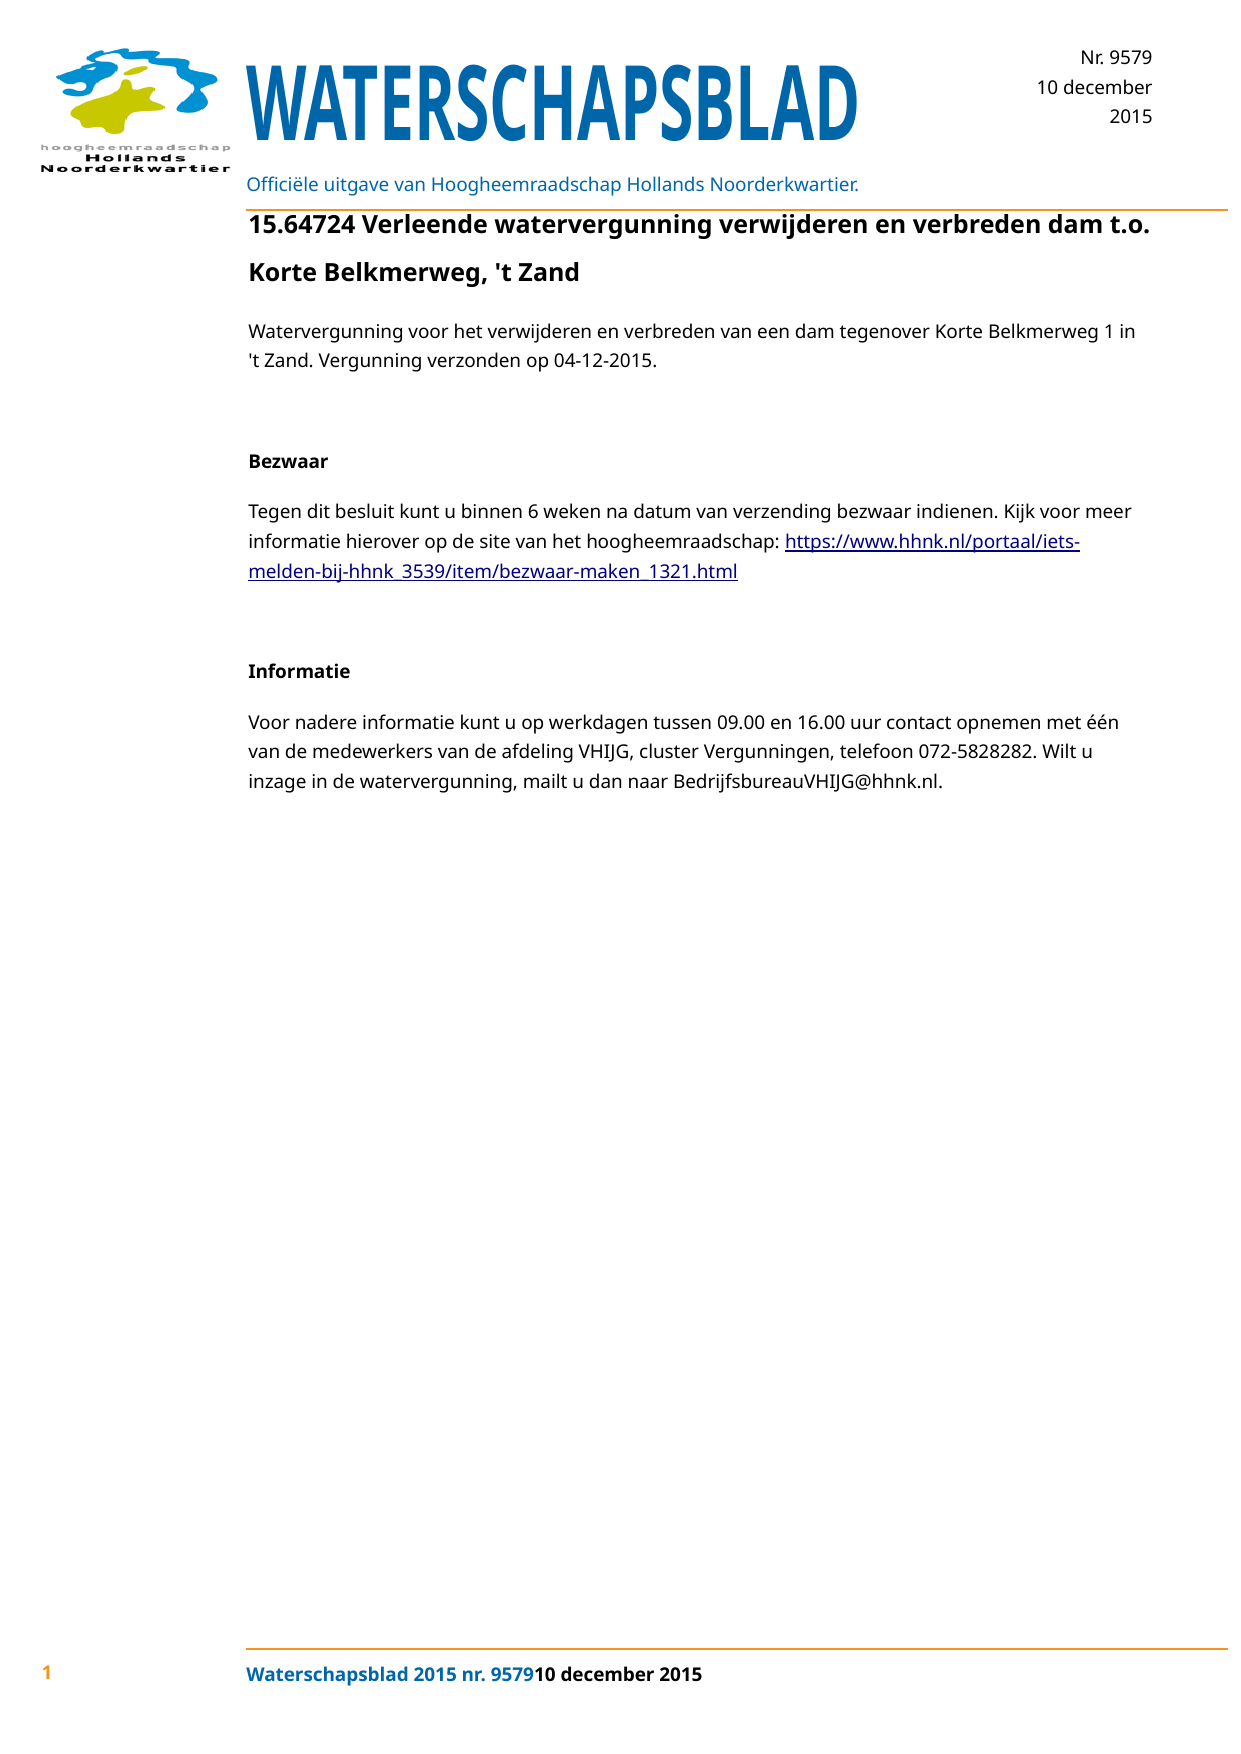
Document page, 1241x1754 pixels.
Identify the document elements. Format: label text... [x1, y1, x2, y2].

text Tegen dit besluit kunt u binnen 6 weken na datum van verzending bezwaar indienen. Kijk voor meer informatie hierover op de site van het hoogheemraadschap: https://www.hhnk.nl/portaal/iets-melden-bij-hhnk_3539/item/bezwaar-maken_1321.html [248, 499, 1152, 584]
text Watervergunning voor het verwijderen en verbreden van een dam tegenover Korte Belkmerweg 1 in 't Zand. Vergunning verzonden op 04-12-2015. [248, 318, 1152, 373]
picture [41, 47, 231, 172]
text 15.64724 Verleende watervergunning verwijderen en verbreden dam t.o. Korte Belkmerweg, 't Zand [248, 211, 1152, 288]
text Voor nadere informatie kunt u op werkdagen tussen 09.00 en 16.00 uur contact opnemen met één van de medewerkers van de afdeling VHIJG, cluster Vergunningen, telefoon 072-5828282. Wilt u inzage in de watervergunning, mailt u dan naar BedrijfsbureauVHIJG@hhnk.nl. [248, 709, 1152, 794]
text Bezwaar [248, 448, 1152, 474]
text Informatie [248, 659, 1152, 684]
